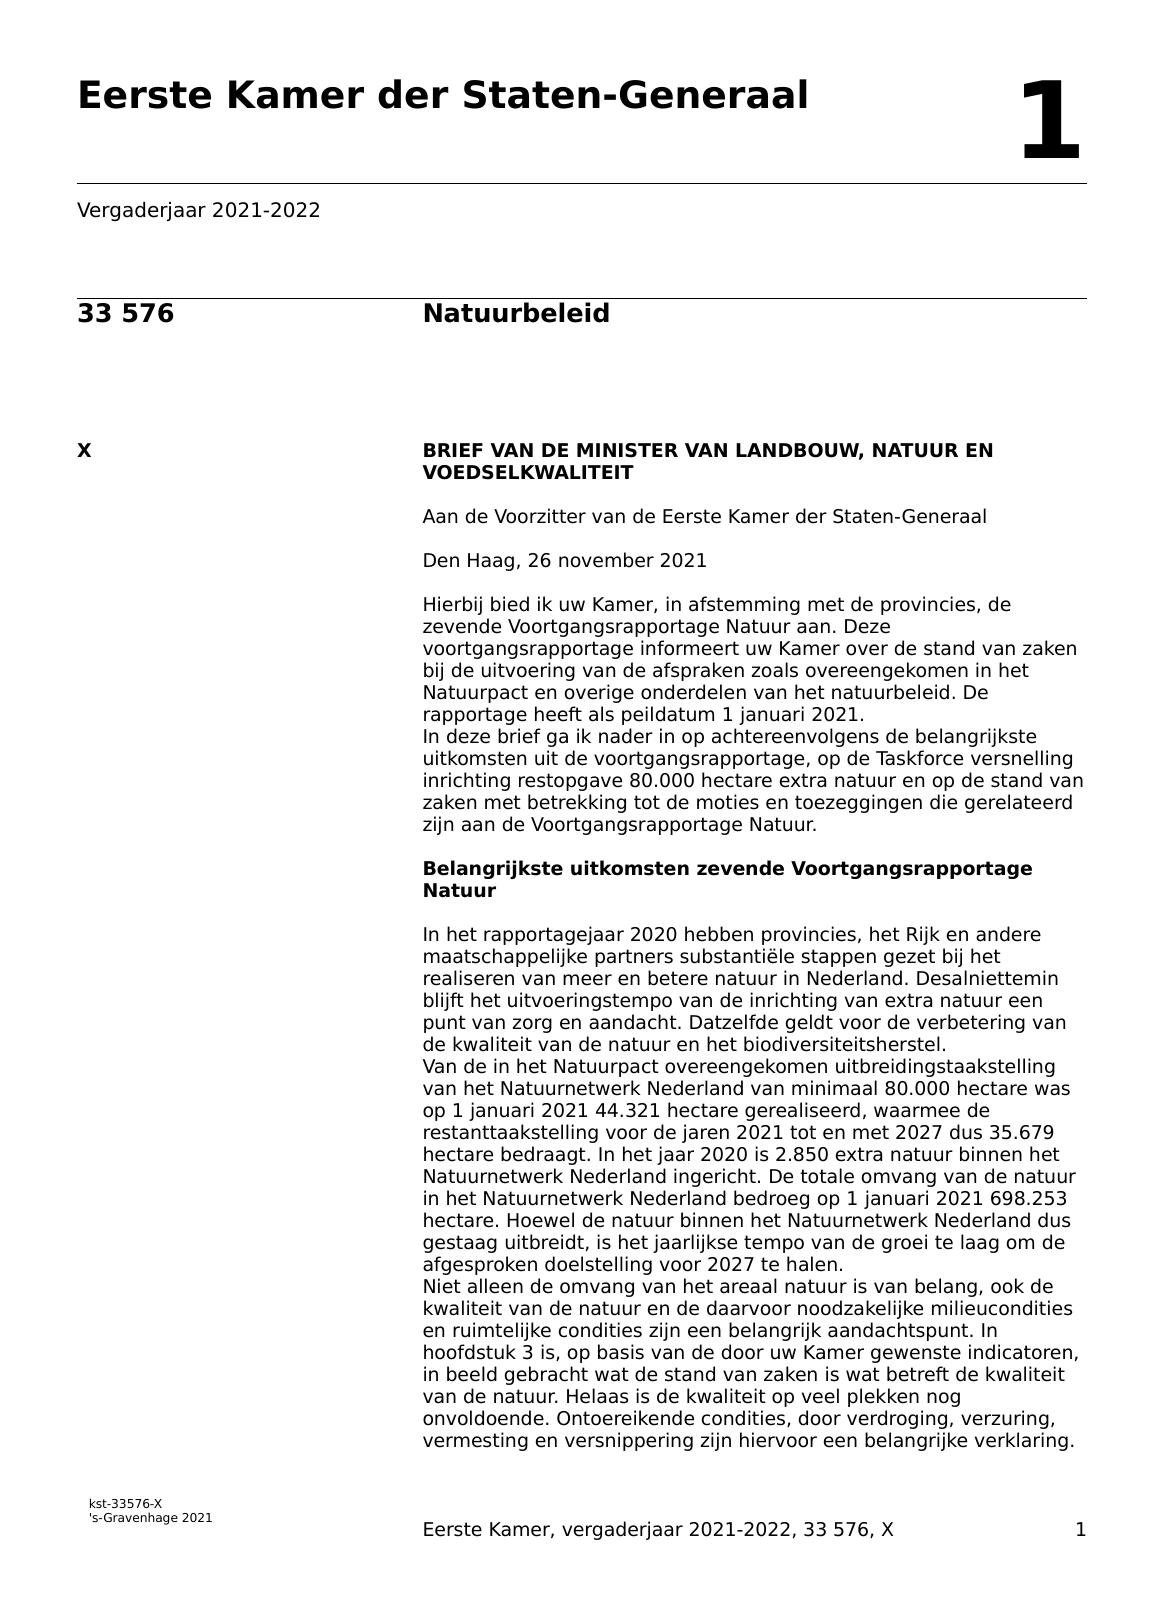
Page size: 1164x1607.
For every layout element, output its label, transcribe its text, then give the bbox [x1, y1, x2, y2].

text Aan de Voorzitter van de Eerste Kamer der Staten-Generaal [422, 506, 1087, 528]
text Den Haag, 26 november 2021 [422, 550, 1087, 572]
text In het rapportagejaar 2020 hebben provincies, het Rijk en andere maatschappelijke partners substantiële stappen gezet bij het realiseren van meer en betere natuur in Nederland. Desalniettemin blijft het uitvoeringstempo van de inrichting van extra natuur een punt van zorg en aandacht. Datzelfde geldt voor de verbetering van de kwaliteit van de natuur en het biodiversiteitsherstel. [422, 924, 1087, 1056]
text Niet alleen de omvang van het areaal natuur is van belang, ook de kwaliteit van de natuur en de daarvoor noodzakelijke milieucondities en ruimtelijke condities zijn een belangrijk aandachtspunt. In hoofdstuk 3 is, op basis van de door uw Kamer gewenste indicatoren, in beeld gebracht wat de stand van zaken is wat betreft de kwaliteit van de natuur. Helaas is de kwaliteit op veel plekken nog onvoldoende. Ontoereikende condities, door verdroging, verzuring, vermesting en versnippering zijn hiervoor een belangrijke verklaring. [422, 1276, 1087, 1452]
text 's-Gravenhage 2021 [88, 1511, 323, 1525]
subtitle X BRIEF VAN DE MINISTER VAN LANDBOUW, NATUUR EN VOEDSELKWALITEIT [77, 440, 1087, 484]
subtitle Belangrijkste uitkomsten zevende Voortgangsrapportage Natuur [422, 858, 1087, 902]
text In deze brief ga ik nader in op achtereenvolgens de belangrijkste uitkomsten uit de voortgangsrapportage, op de Taskforce versnelling inrichting restopgave 80.000 hectare extra natuur en op de stand van zaken met betrekking tot de moties en toezeggingen die gerelateerd zijn aan de Voortgangsrapportage Natuur. [422, 726, 1087, 836]
table_header Eerste Kamer der Staten-Generaal [77, 59, 886, 183]
table_cell Vergaderjaar 2021-2022 [77, 184, 1087, 298]
text kst-33576-X [88, 1497, 323, 1511]
text Hierbij bied ik uw Kamer, in afstemming met de provincies, de zevende Voortgangsrapportage Natuur aan. Deze voortgangsrapportage informeert uw Kamer over de stand van zaken bij de uitvoering van de afspraken zoals overeengekomen in het Natuurpact en overige onderdelen van het natuurbeleid. De rapportage heeft als peildatum 1 januari 2021. [422, 594, 1087, 726]
text Van de in het Natuurpact overeengekomen uitbreidingstaakstelling van het Natuurnetwerk Nederland van minimaal 80.000 hectare was op 1 januari 2021 44.321 hectare gerealiseerd, waarmee de restanttaakstelling voor de jaren 2021 tot en met 2027 dus 35.679 hectare bedraagt. In het jaar 2020 is 2.850 extra natuur binnen het Natuurnetwerk Nederland ingericht. De totale omvang van de natuur in het Natuurnetwerk Nederland bedroeg op 1 januari 2021 698.253 hectare. Hoewel de natuur binnen het Natuurnetwerk Nederland dus gestaag uitbreidt, is het jaarlijkse tempo van de groei te laag om de afgesproken doelstelling voor 2027 te halen. [422, 1056, 1087, 1276]
subtitle 33 576 Natuurbeleid [77, 299, 1087, 329]
table_header 1 [886, 59, 1087, 183]
